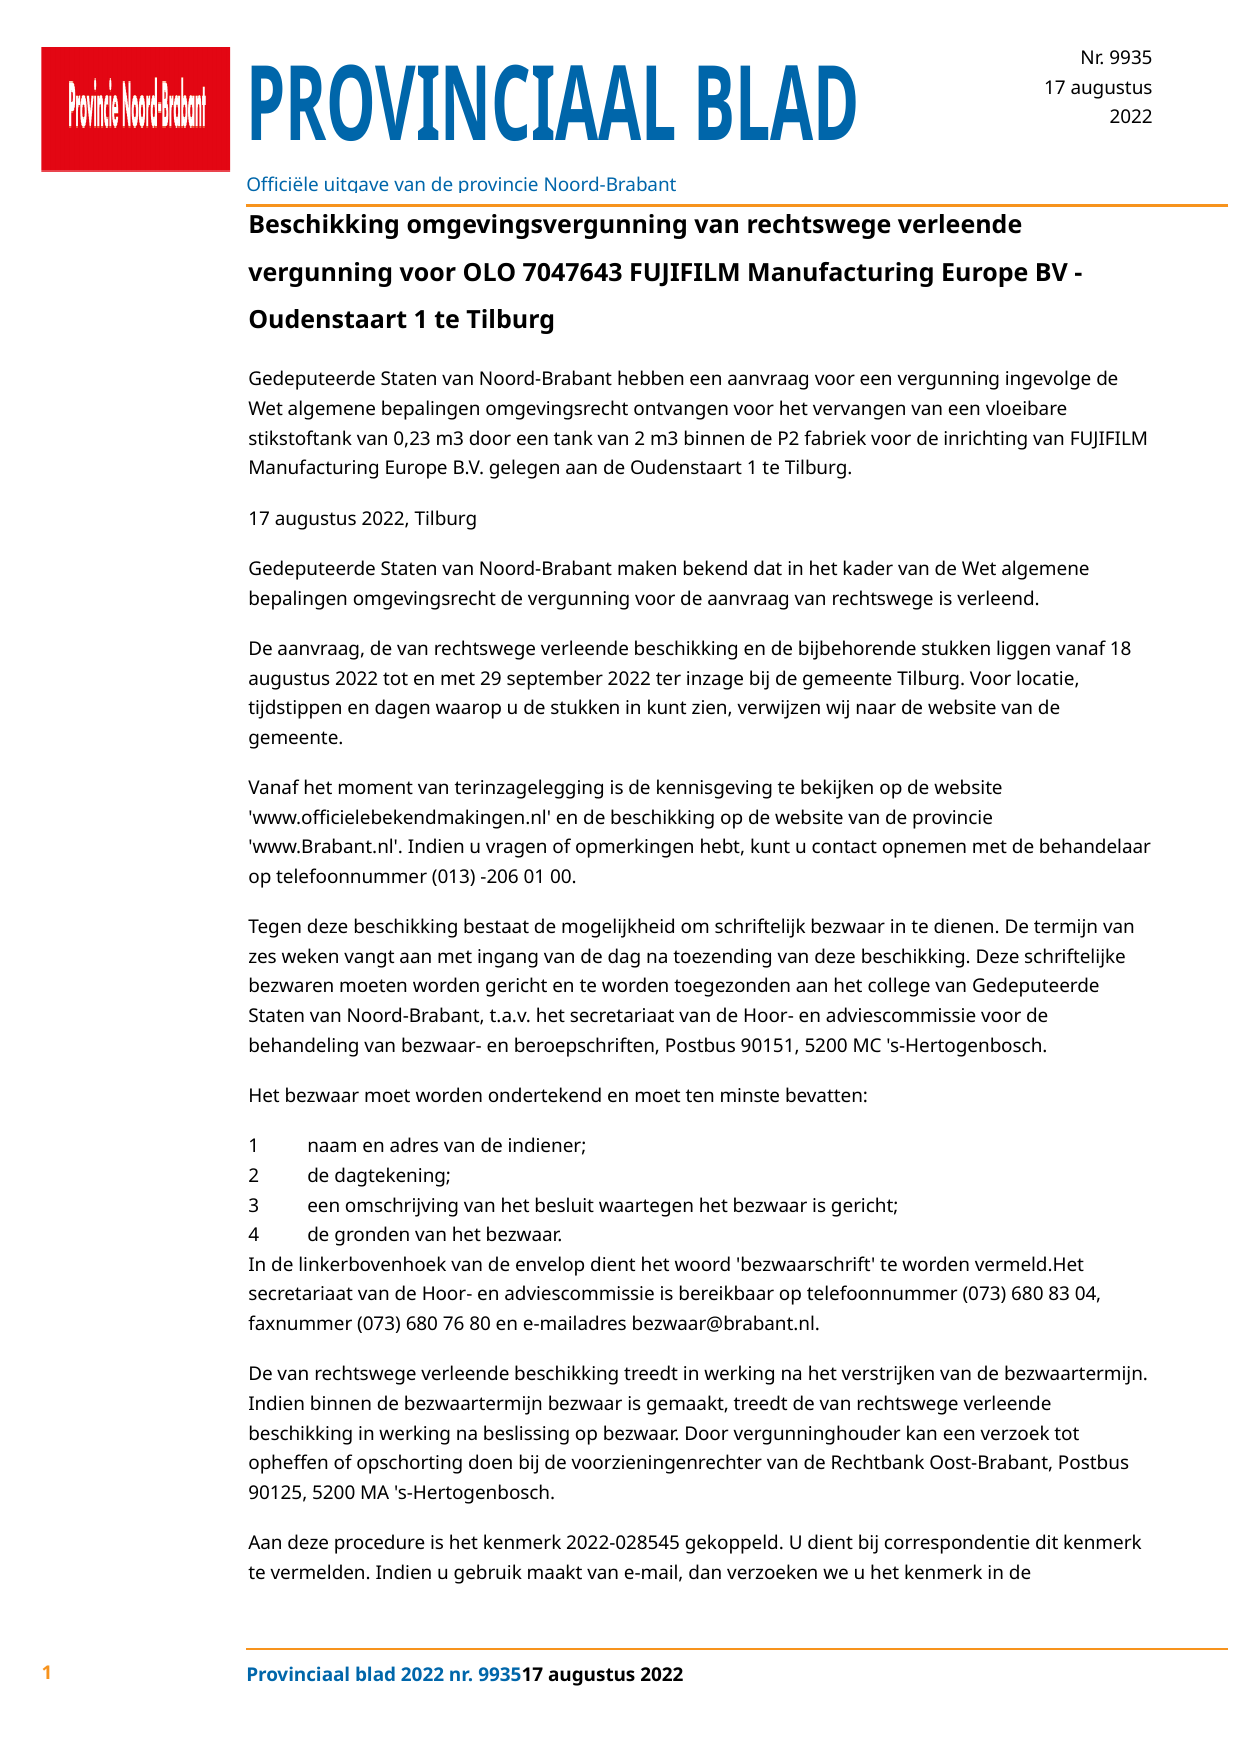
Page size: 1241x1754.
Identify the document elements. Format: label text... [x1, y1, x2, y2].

text Gedeputeerde Staten van Noord-Brabant hebben een aanvraag voor een vergunning ingevolge de Wet algemene bepalingen omgevingsrecht ontvangen voor het vervangen van een vloeibare stikstoftank van 0,23 m3 door een tank van 2 m3 binnen de P2 fabriek voor de inrichting van FUJIFILM Manufacturing Europe B.V. gelegen aan de Oudenstaart 1 te Tilburg. [248, 366, 1152, 480]
text Beschikking omgevingsvergunning van rechtswege verleende vergunning voor OLO 7047643 FUJIFILM Manufacturing Europe BV - Oudenstaart 1 te Tilburg [248, 207, 1152, 336]
list naam en adres van de indiener; [248, 1133, 1152, 1158]
text Gedeputeerde Staten van Noord-Brabant maken bekend dat in het kader van de Wet algemene bepalingen omgevingsrecht de vergunning voor de aanvraag van rechtswege is verleend. [248, 555, 1152, 610]
list de gronden van het bezwaar. [248, 1221, 1152, 1247]
text Tegen deze beschikking bestaat de mogelijkheid om schriftelijk bezwaar in te dienen. De termijn van zes weken vangt aan met ingang van de dag na toezending van deze beschikking. Deze schriftelijke bezwaren moeten worden gericht en te worden toegezonden aan het college van Gedeputeerde Staten van Noord-Brabant, t.a.v. het secretariaat van de Hoor- en adviescommissie voor de behandeling van bezwaar- en beroepschriften, Postbus 90151, 5200 MC 's-Hertogenbosch. [248, 913, 1152, 1057]
list de dagtekening; [248, 1162, 1152, 1188]
text De aanvraag, de van rechtswege verleende beschikking en de bijbehorende stukken liggen vanaf 18 augustus 2022 tot en met 29 september 2022 ter inzage bij de gemeente Tilburg. Voor locatie, tijdstippen en dagen waarop u de stukken in kunt zien, verwijzen wij naar de website van de gemeente. [248, 635, 1152, 749]
picture [41, 47, 231, 172]
list een omschrijving van het besluit waartegen het bezwaar is gericht; [248, 1192, 1152, 1217]
text Aan deze procedure is het kenmerk 2022-028545 gekoppeld. U dient bij correspondentie dit kenmerk te vermelden. Indien u gebruik maakt van e-mail, dan verzoeken we u het kenmerk in de [248, 1529, 1152, 1584]
text Vanaf het moment van terinzagelegging is de kennisgeving te bekijken op de website 'www.officielebekendmakingen.nl' en de beschikking op de website van de provincie 'www.Brabant.nl'. Indien u vragen of opmerkingen hebt, kunt u contact opnemen met de behandelaar op telefoonnummer (013) -206 01 00. [248, 774, 1152, 889]
text Het bezwaar moet worden ondertekend en moet ten minste bevatten: [248, 1082, 1152, 1108]
text 17 augustus 2022, Tilburg [248, 505, 1152, 530]
text In de linkerbovenhoek van de envelop dient het woord 'bezwaarschrift' te worden vermeld.Het secretariaat van de Hoor- en adviescommissie is bereikbaar op telefoonnummer (073) 680 83 04, faxnummer (073) 680 76 80 en e-mailadres bezwaar@brabant.nl. [248, 1251, 1152, 1336]
text De van rechtswege verleende beschikking treedt in werking na het verstrijken van de bezwaartermijn. Indien binnen de bezwaartermijn bezwaar is gemaakt, treedt de van rechtswege verleende beschikking in werking na beslissing op bezwaar. Door vergunninghouder kan een verzoek tot opheffen of opschorting doen bij de voorzieningenrechter van de Rechtbank Oost-Brabant, Postbus 90125, 5200 MA 's-Hertogenbosch. [248, 1361, 1152, 1504]
